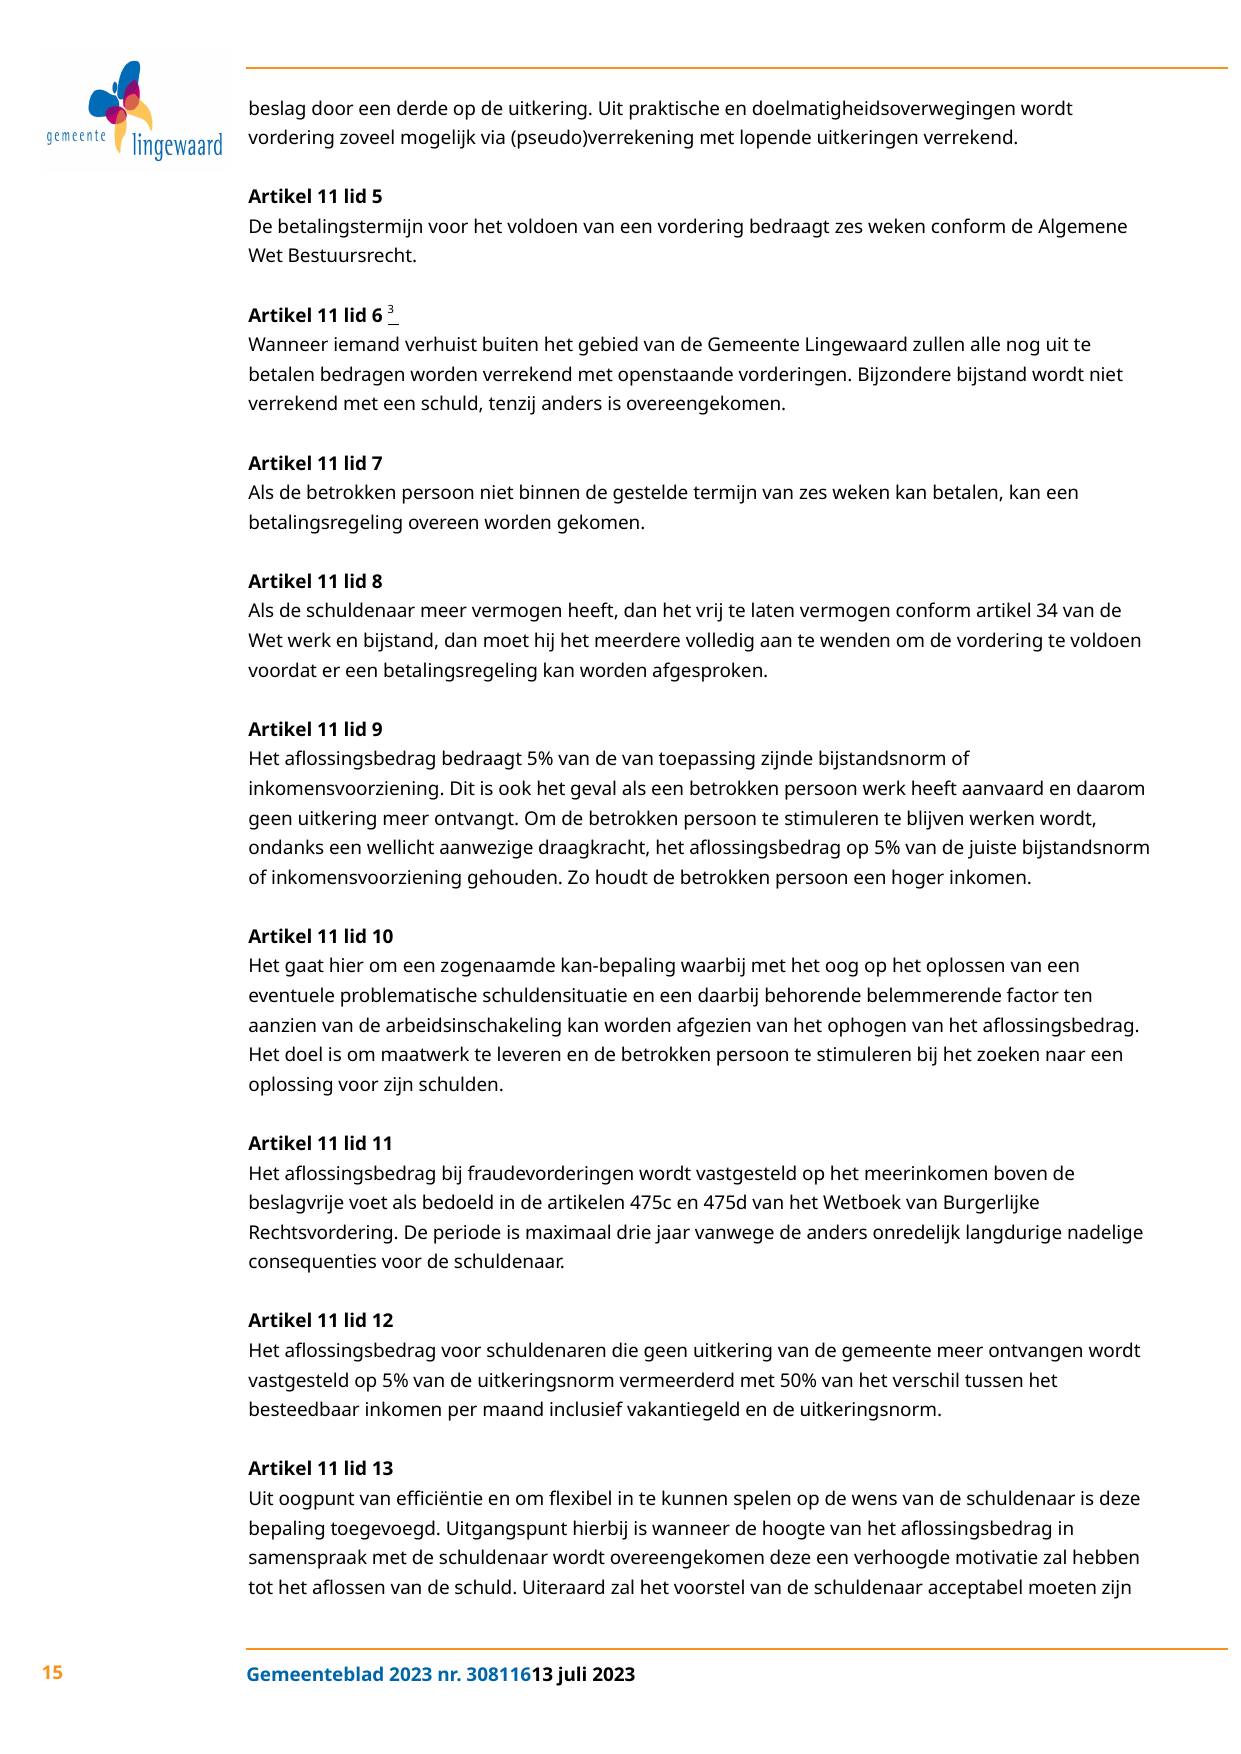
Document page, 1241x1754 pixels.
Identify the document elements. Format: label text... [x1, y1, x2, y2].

text beslag door een derde op de uitkering. Uit praktische en doelmatigheidsoverwegingen wordt vordering zoveel mogelijk via (pseudo)verrekening met lopende uitkeringen verrekend. [248, 95, 1152, 150]
text Wanneer iemand verhuist buiten het gebied van de Gemeente Lingewaard zullen alle nog uit te betalen bedragen worden verrekend met openstaande vorderingen. Bijzondere bijstand wordt niet verrekend met een schuld, tenzij anders is overeengekomen. [248, 331, 1152, 416]
text Artikel 11 lid 13 [248, 1456, 1152, 1481]
text Als de schuldenaar meer vermogen heeft, dan het vrij te laten vermogen conform artikel 34 van de Wet werk en bijstand, dan moet hij het meerdere volledig aan te wenden om de vordering te voldoen voordat er een betalingsregeling kan worden afgesproken. [248, 598, 1152, 683]
text De betalingstermijn voor het voldoen van een vordering bedraagt zes weken conform de Algemene Wet Bestuursrecht. [248, 213, 1152, 268]
text Het aflossingsbedrag voor schuldenaren die geen uitkering van de gemeente meer ontvangen wordt vastgesteld op 5% van de uitkeringsnorm vermeerderd met 50% van het verschil tussen het besteedbaar inkomen per maand inclusief vakantiegeld en de uitkeringsnorm. [248, 1337, 1152, 1422]
text Het aflossingsbedrag bedraagt 5% van de van toepassing zijnde bijstandsnorm of inkomensvoorziening. Dit is ook het geval als een betrokken persoon werk heeft aanvaard en daarom geen uitkering meer ontvangt. Om de betrokken persoon te stimuleren te blijven werken wordt, ondanks een wellicht aanwezige draagkracht, het aflossingsbedrag op 5% van de juiste bijstandsnorm of inkomensvoorziening gehouden. Zo houdt de betrokken persoon een hoger inkomen. [248, 746, 1152, 890]
text Artikel 11 lid 7 [248, 450, 1152, 476]
text Artikel 11 lid 12 [248, 1308, 1152, 1333]
text Artikel 11 lid 10 [248, 923, 1152, 949]
text Artikel 11 lid 9 [248, 716, 1152, 742]
text Als de betrokken persoon niet binnen de gestelde termijn van zes weken kan betalen, kan een betalingsregeling overeen worden gekomen. [248, 479, 1152, 535]
text Het aflossingsbedrag bij fraudevorderingen wordt vastgesteld op het meerinkomen boven de beslagvrije voet als bedoeld in de artikelen 475c en 475d van het Wetboek van Burgerlijke Rechtsvordering. De periode is maximaal drie jaar vanwege de anders onredelijk langdurige nadelige consequenties voor de schuldenaar. [248, 1160, 1152, 1274]
text Het gaat hier om een zogenaamde kan-bepaling waarbij met het oog op het oplossen van een eventuele problematische schuldensituatie en een daarbij behorende belemmerende factor ten aanzien van de arbeidsinschakeling kan worden afgezien van het ophogen van het aflossingsbedrag. Het doel is om maatwerk te leveren en de betrokken persoon te stimuleren bij het zoeken naar een oplossing voor zijn schulden. [248, 953, 1152, 1097]
text Artikel 11 lid 5 [248, 183, 1152, 209]
picture [41, 47, 231, 172]
text Uit oogpunt van efficiëntie en om flexibel in te kunnen spelen op de wens van de schuldenaar is deze bepaling toegevoegd. Uitgangspunt hierbij is wanneer de hoogte van het aflossingsbedrag in samenspraak met de schuldenaar wordt overeengekomen deze een verhoogde motivatie zal hebben tot het aflossen van de schuld. Uiteraard zal het voorstel van de schuldenaar acceptabel moeten zijn [248, 1485, 1152, 1600]
text Artikel 11 lid 8 [248, 568, 1152, 594]
text Artikel 11 lid 6 3 [248, 302, 1152, 328]
text Artikel 11 lid 11 [248, 1130, 1152, 1156]
